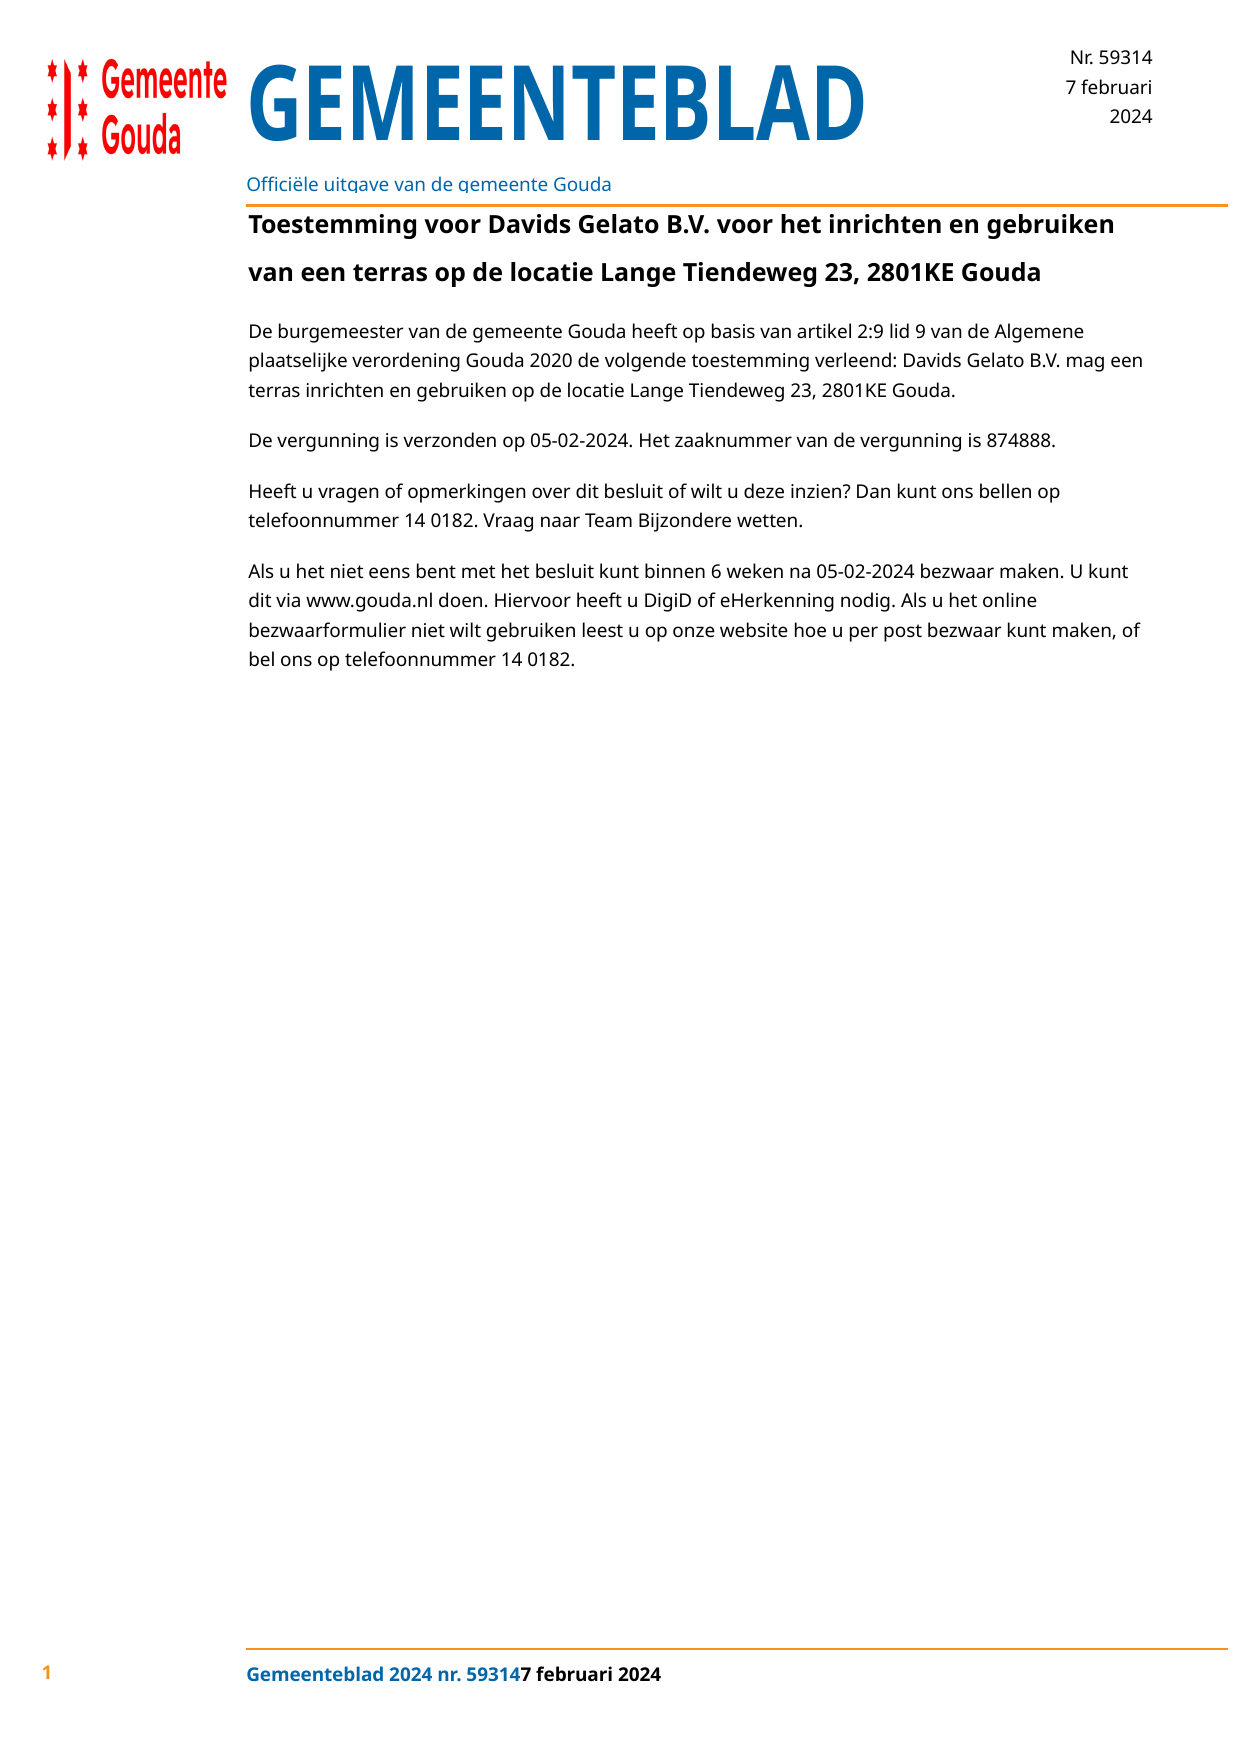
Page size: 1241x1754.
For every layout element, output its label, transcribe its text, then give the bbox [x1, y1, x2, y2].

text De vergunning is verzonden op 05-02-2024. Het zaaknummer van de vergunning is 874888. [248, 427, 1152, 453]
text De burgemeester van de gemeente Gouda heeft op basis van artikel 2:9 lid 9 van de Algemene plaatselijke verordening Gouda 2020 de volgende toestemming verleend: Davids Gelato B.V. mag een terras inrichten en gebruiken op de locatie Lange Tiendeweg 23, 2801KE Gouda. [248, 318, 1152, 403]
text Toestemming voor Davids Gelato B.V. voor het inrichten en gebruiken van een terras op de locatie Lange Tiendeweg 23, 2801KE Gouda [248, 207, 1152, 288]
text Als u het niet eens bent met het besluit kunt binnen 6 weken na 05-02-2024 bezwaar maken. U kunt dit via www.gouda.nl doen. Hiervoor heeft u DigiD of eHerkenning nodig. Als u het online bezwaarformulier niet wilt gebruiken leest u op onze website hoe u per post bezwaar kunt maken, of bel ons op telefoonnummer 14 0182. [248, 558, 1152, 672]
text Heeft u vragen of opmerkingen over dit besluit of wilt u deze inzien? Dan kunt ons bellen op telefoonnummer 14 0182. Vraag naar Team Bijzondere wetten. [248, 478, 1152, 533]
picture [41, 47, 231, 172]
